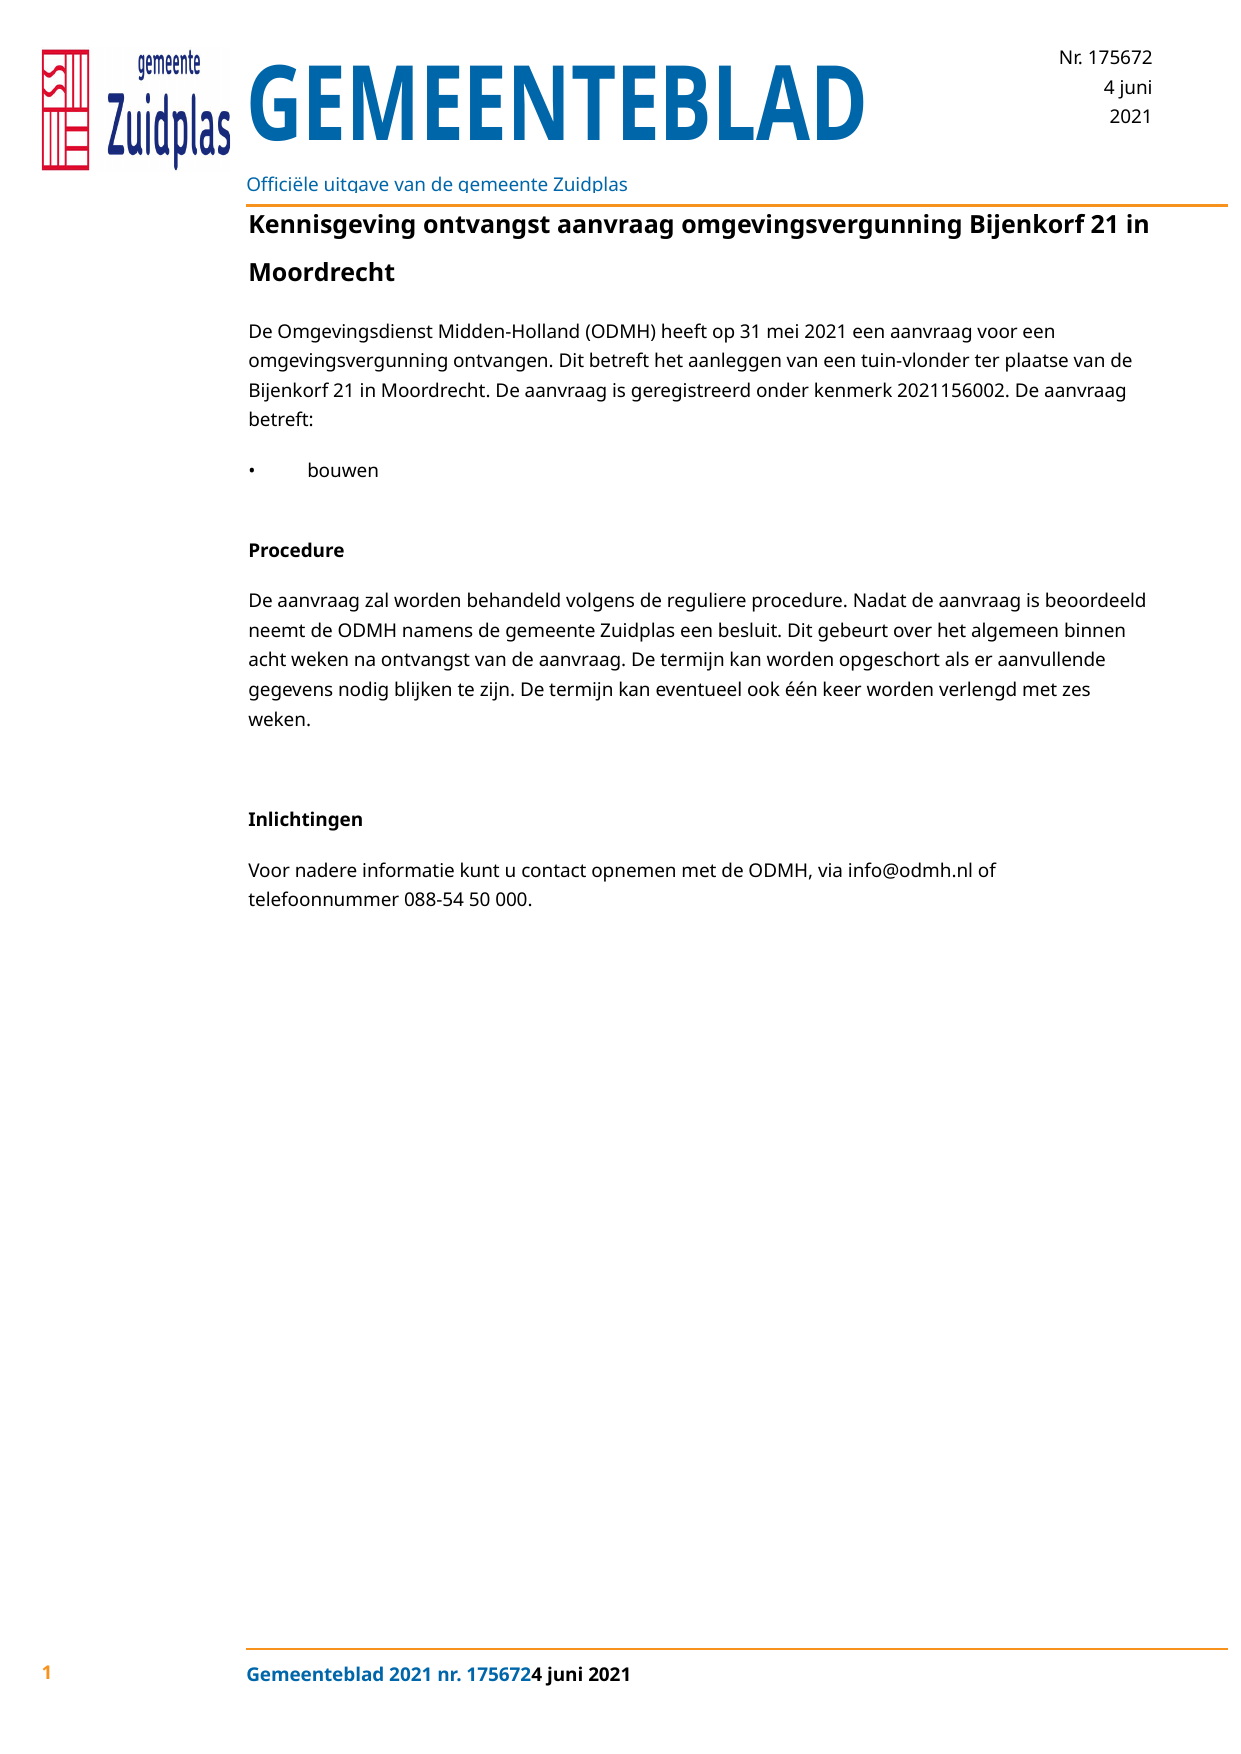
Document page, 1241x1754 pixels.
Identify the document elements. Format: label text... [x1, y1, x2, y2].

text Kennisgeving ontvangst aanvraag omgevingsvergunning Bijenkorf 21 in Moordrecht [248, 207, 1152, 288]
text De Omgevingsdienst Midden-Holland (ODMH) heeft op 31 mei 2021 een aanvraag voor een omgevingsvergunning ontvangen. Dit betreft het aanleggen van een tuin-vlonder ter plaatse van de Bijenkorf 21 in Moordrecht. De aanvraag is geregistreerd onder kenmerk 2021156002. De aanvraag betreft: [248, 318, 1152, 432]
text Voor nadere informatie kunt u contact opnemen met de ODMH, via info@odmh.nl of telefoonnummer 088-54 50 000. [248, 857, 1152, 912]
text De aanvraag zal worden behandeld volgens de reguliere procedure. Nadat de aanvraag is beoordeeld neemt de ODMH namens de gemeente Zuidplas een besluit. Dit gebeurt over het algemeen binnen acht weken na ontvangst van de aanvraag. De termijn kan worden opgeschort als er aanvullende gegevens nodig blijken te zijn. De termijn kan eventueel ook één keer worden verlengd met zes weken. [248, 587, 1152, 732]
text Inlichtingen [248, 807, 1152, 832]
list bouwen [248, 457, 1152, 483]
picture [41, 47, 231, 172]
text Procedure [248, 537, 1152, 563]
